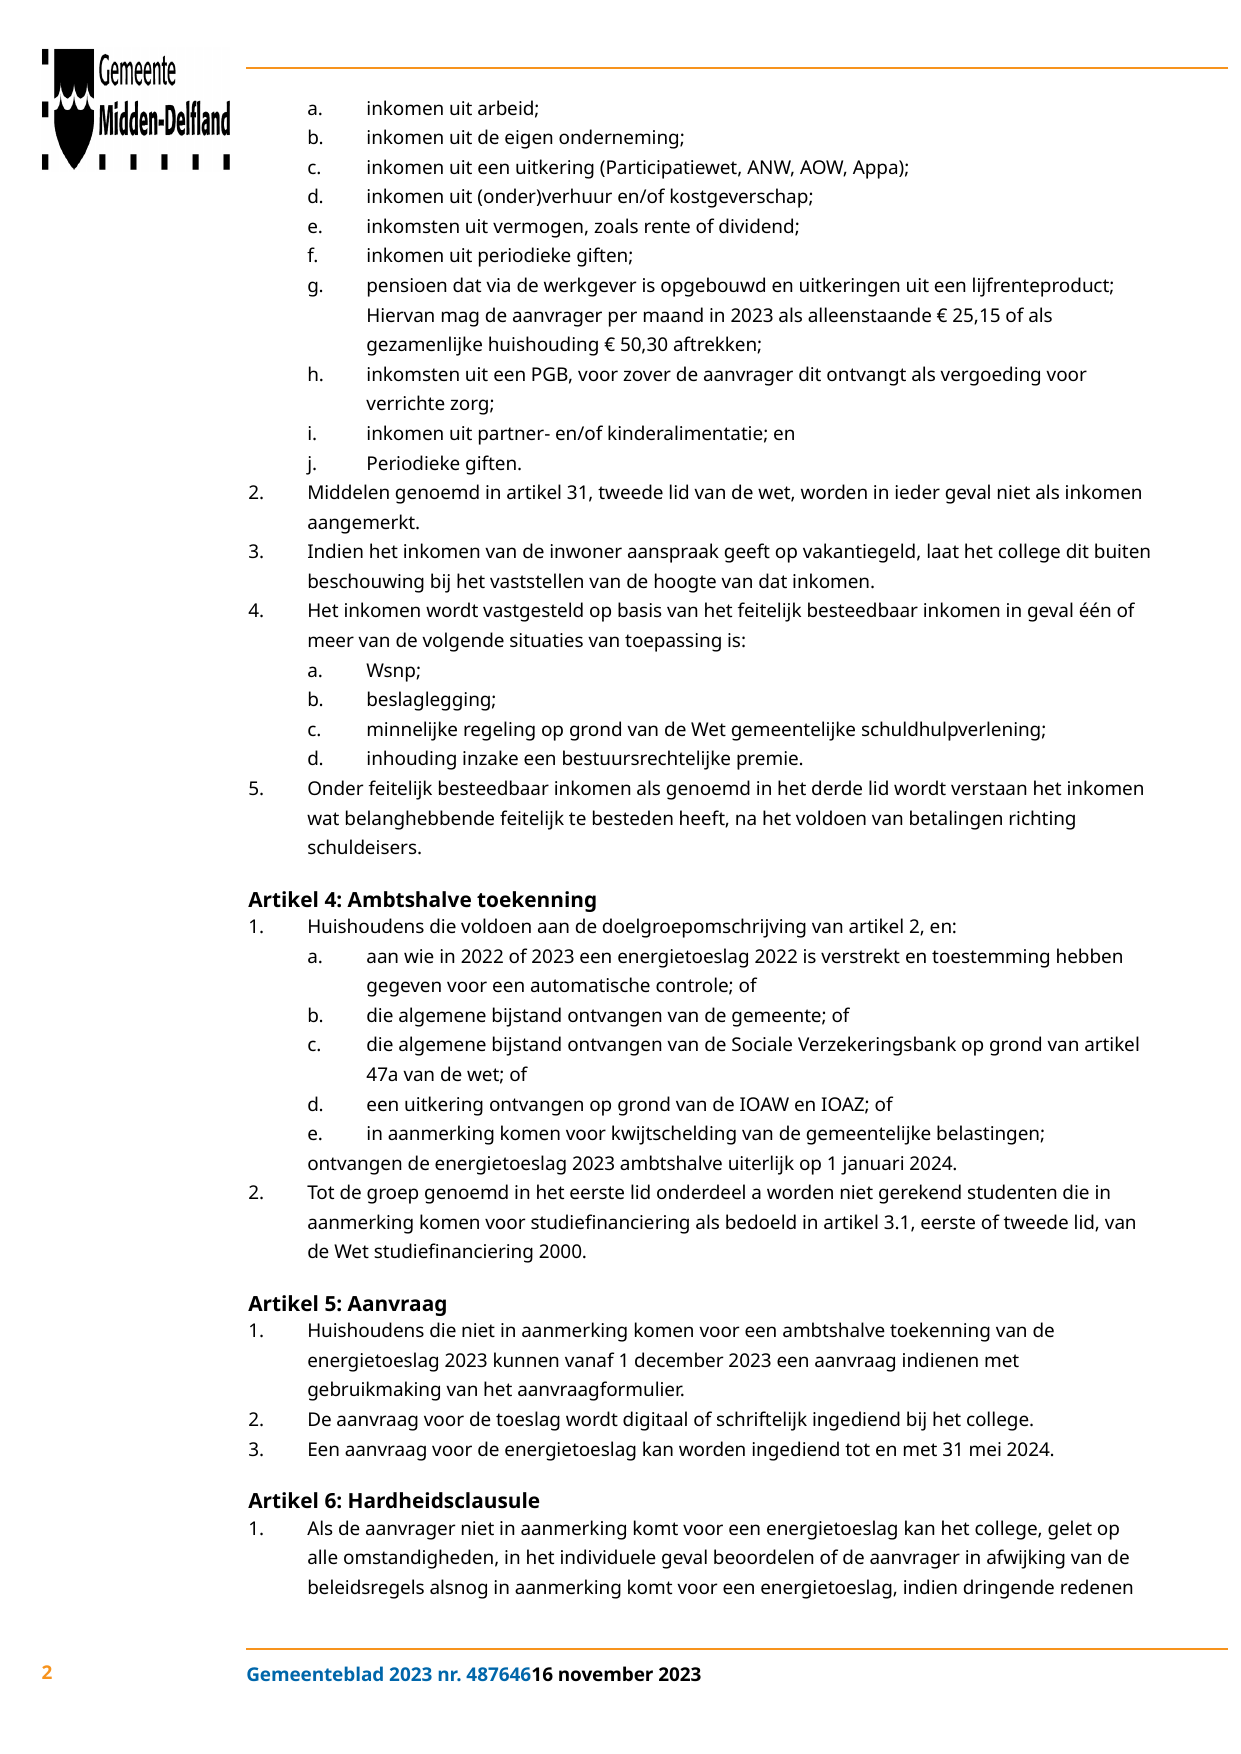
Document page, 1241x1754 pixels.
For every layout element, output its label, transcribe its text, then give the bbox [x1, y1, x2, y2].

list inkomen uit partner- en/of kinderalimentatie; en [307, 420, 1152, 446]
list ontvangen de energietoeslag 2023 ambtshalve uiterlijk op 1 januari 2024. [248, 1150, 1152, 1176]
list een uitkering ontvangen op grond van de IOAW en IOAZ; of [307, 1091, 1152, 1116]
list Als de aanvrager niet in aanmerking komt voor een energietoeslag kan het college, gelet op alle omstandigheden, in het individuele geval beoordelen of de aanvrager in afwijking van de beleidsregels alsnog in aanmerking komt voor een energietoeslag, indien dringende redenen [248, 1515, 1152, 1599]
list die algemene bijstand ontvangen van de Sociale Verzekeringsbank op grond van artikel 47a van de wet; of [307, 1032, 1152, 1087]
list inkomsten uit vermogen, zoals rente of dividend; [307, 213, 1152, 239]
list Het inkomen wordt vastgesteld op basis van het feitelijk besteedbaar inkomen in geval één of meer van de volgende situaties van toepassing is: [248, 598, 1152, 653]
list Tot de groep genoemd in het eerste lid onderdeel a worden niet gerekend studenten die in aanmerking komen voor studiefinanciering als bedoeld in artikel 3.1, eerste of tweede lid, van de Wet studiefinanciering 2000. [248, 1179, 1152, 1264]
list inkomen uit (onder)verhuur en/of kostgeverschap; [307, 183, 1152, 209]
list minnelijke regeling op grond van de Wet gemeentelijke schuldhulpverlening; [307, 716, 1152, 742]
list inkomen uit arbeid; [307, 95, 1152, 121]
list beslaglegging; [307, 686, 1152, 712]
list inkomen uit de eigen onderneming; [307, 124, 1152, 150]
list Indien het inkomen van de inwoner aanspraak geeft op vakantiegeld, laat het college dit buiten beschouwing bij het vaststellen van de hoogte van dat inkomen. [248, 538, 1152, 594]
text Artikel 6: Hardheidsclausule [248, 1486, 1152, 1515]
list inkomen uit een uitkering (Participatiewet, ANW, AOW, Appa); [307, 154, 1152, 180]
list inhouding inzake een bestuursrechtelijke premie. [307, 746, 1152, 771]
list Onder feitelijk besteedbaar inkomen als genoemd in het derde lid wordt verstaan het inkomen wat belanghebbende feitelijk te besteden heeft, na het voldoen van betalingen richting schuldeisers. [248, 775, 1152, 860]
list De aanvraag voor de toeslag wordt digitaal of schriftelijk ingediend bij het college. [248, 1406, 1152, 1432]
list Periodieke giften. [307, 450, 1152, 476]
list Een aanvraag voor de energietoeslag kan worden ingediend tot en met 31 mei 2024. [248, 1436, 1152, 1462]
list inkomsten uit een PGB, voor zover de aanvrager dit ontvangt als vergoeding voor verrichte zorg; [307, 361, 1152, 416]
list pensioen dat via de werkgever is opgebouwd en uitkeringen uit een lijfrenteproduct; Hiervan mag de aanvrager per maand in 2023 als alleenstaande € 25,15 of als gezamenlijke huishouding € 50,30 aftrekken; [307, 272, 1152, 357]
list Wsnp; [307, 657, 1152, 683]
list Huishoudens die voldoen aan de doelgroepomschrijving van artikel 2, en: [248, 913, 1152, 939]
text Artikel 5: Aanvraag [248, 1289, 1152, 1317]
list inkomen uit periodieke giften; [307, 243, 1152, 268]
list Huishoudens die niet in aanmerking komen voor een ambtshalve toekenning van de energietoeslag 2023 kunnen vanaf 1 december 2023 een aanvraag indienen met gebruikmaking van het aanvraagformulier. [248, 1317, 1152, 1402]
list in aanmerking komen voor kwijtschelding van de gemeentelijke belastingen; [307, 1120, 1152, 1146]
list aan wie in 2022 of 2023 een energietoeslag 2022 is verstrekt en toestemming hebben gegeven voor een automatische controle; of [307, 943, 1152, 998]
picture [41, 47, 231, 172]
list Middelen genoemd in artikel 31, tweede lid van de wet, worden in ieder geval niet als inkomen aangemerkt. [248, 479, 1152, 535]
list die algemene bijstand ontvangen van de gemeente; of [307, 1002, 1152, 1028]
text Artikel 4: Ambtshalve toekenning [248, 885, 1152, 913]
